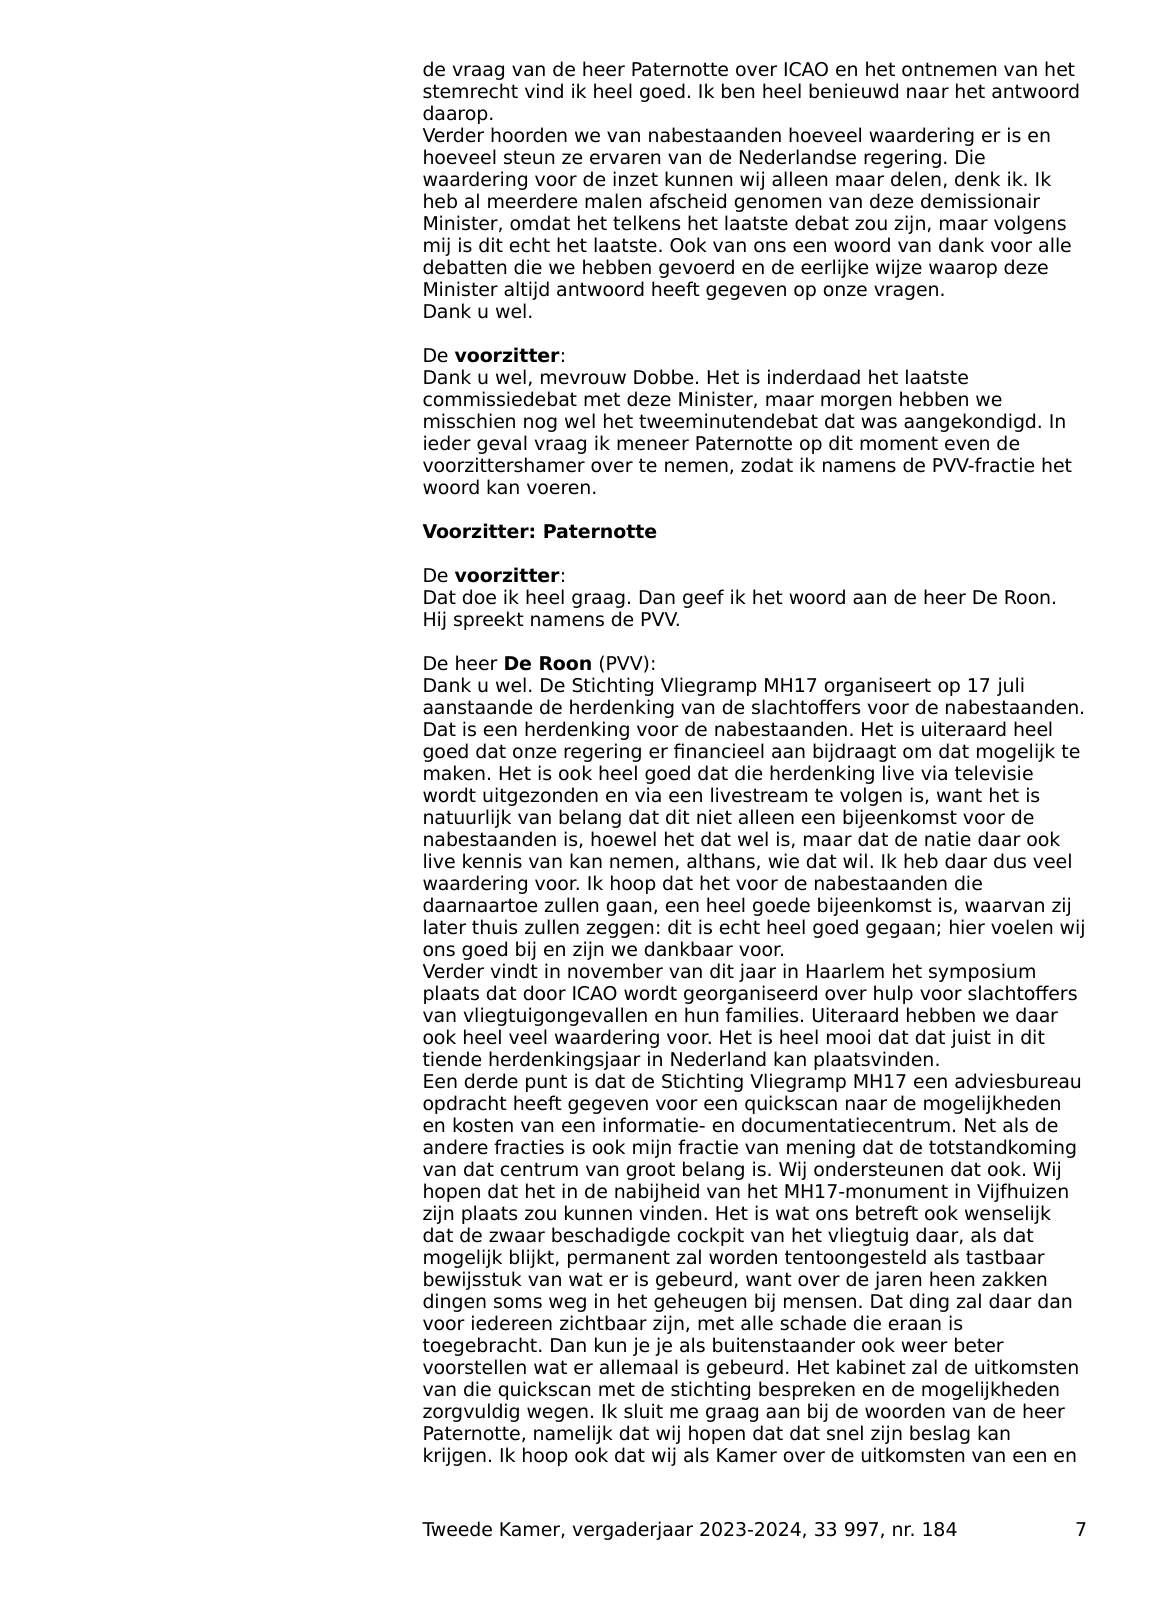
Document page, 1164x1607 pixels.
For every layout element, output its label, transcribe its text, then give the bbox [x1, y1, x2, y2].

text Een derde punt is dat de Stichting Vliegramp MH17 een adviesbureau opdracht heeft gegeven voor een quickscan naar de mogelijkheden en kosten van een informatie- en documentatiecentrum. Net als de andere fracties is ook mijn fractie van mening dat de totstandkoming van dat centrum van groot belang is. Wij ondersteunen dat ook. Wij hopen dat het in de nabijheid van het MH17-monument in Vijfhuizen zijn plaats zou kunnen vinden. Het is wat ons betreft ook wenselijk dat de zwaar beschadigde cockpit van het vliegtuig daar, als dat mogelijk blijkt, permanent zal worden tentoongesteld als tastbaar bewijsstuk van wat er is gebeurd, want over de jaren heen zakken dingen soms weg in het geheugen bij mensen. Dat ding zal daar dan voor iedereen zichtbaar zijn, met alle schade die eraan is toegebracht. Dan kun je je als buitenstaander ook weer beter voorstellen wat er allemaal is gebeurd. Het kabinet zal de uitkomsten van die quickscan met de stichting bespreken en de mogelijkheden zorgvuldig wegen. Ik sluit me graag aan bij de woorden van de heer Paternotte, namelijk dat wij hopen dat dat snel zijn beslag kan krijgen. Ik hoop ook dat wij als Kamer over de uitkomsten van een en [422, 1071, 1087, 1467]
text Verder vindt in november van dit jaar in Haarlem het symposium plaats dat door ICAO wordt georganiseerd over hulp voor slachtoffers van vliegtuigongevallen en hun families. Uiteraard hebben we daar ook heel veel waardering voor. Het is heel mooi dat dat juist in dit tiende herdenkingsjaar in Nederland kan plaatsvinden. [422, 961, 1087, 1071]
subtitle Voorzitter: Paternotte [422, 521, 1087, 543]
text De voorzitter: [422, 565, 1087, 587]
text Dank u wel, mevrouw Dobbe. Het is inderdaad het laatste commissiedebat met deze Minister, maar morgen hebben we misschien nog wel het tweeminutendebat dat was aangekondigd. In ieder geval vraag ik meneer Paternotte op dit moment even de voorzittershamer over te nemen, zodat ik namens de PVV-fractie het woord kan voeren. [422, 367, 1087, 499]
text Dank u wel. De Stichting Vliegramp MH17 organiseert op 17 juli aanstaande de herdenking van de slachtoffers voor de nabestaanden. Dat is een herdenking voor de nabestaanden. Het is uiteraard heel goed dat onze regering er financieel aan bijdraagt om dat mogelijk te maken. Het is ook heel goed dat die herdenking live via televisie wordt uitgezonden en via een livestream te volgen is, want het is natuurlijk van belang dat dit niet alleen een bijeenkomst voor de nabestaanden is, hoewel het dat wel is, maar dat de natie daar ook live kennis van kan nemen, althans, wie dat wil. Ik heb daar dus veel waardering voor. Ik hoop dat het voor de nabestaanden die daarnaartoe zullen gaan, een heel goede bijeenkomst is, waarvan zij later thuis zullen zeggen: dit is echt heel goed gegaan; hier voelen wij ons goed bij en zijn we dankbaar voor. [422, 675, 1087, 961]
text Dank u wel. [422, 301, 1087, 323]
text De heer De Roon (PVV): [422, 653, 1087, 675]
text Verder hoorden we van nabestaanden hoeveel waardering er is en hoeveel steun ze ervaren van de Nederlandse regering. Die waardering voor de inzet kunnen wij alleen maar delen, denk ik. Ik heb al meerdere malen afscheid genomen van deze demissionair Minister, omdat het telkens het laatste debat zou zijn, maar volgens mij is dit echt het laatste. Ook van ons een woord van dank voor alle debatten die we hebben gevoerd en de eerlijke wijze waarop deze Minister altijd antwoord heeft gegeven op onze vragen. [422, 125, 1087, 301]
text De voorzitter: [422, 345, 1087, 367]
text de vraag van de heer Paternotte over ICAO en het ontnemen van het stemrecht vind ik heel goed. Ik ben heel benieuwd naar het antwoord daarop. [422, 59, 1087, 125]
text Dat doe ik heel graag. Dan geef ik het woord aan de heer De Roon. Hij spreekt namens de PVV. [422, 587, 1087, 631]
